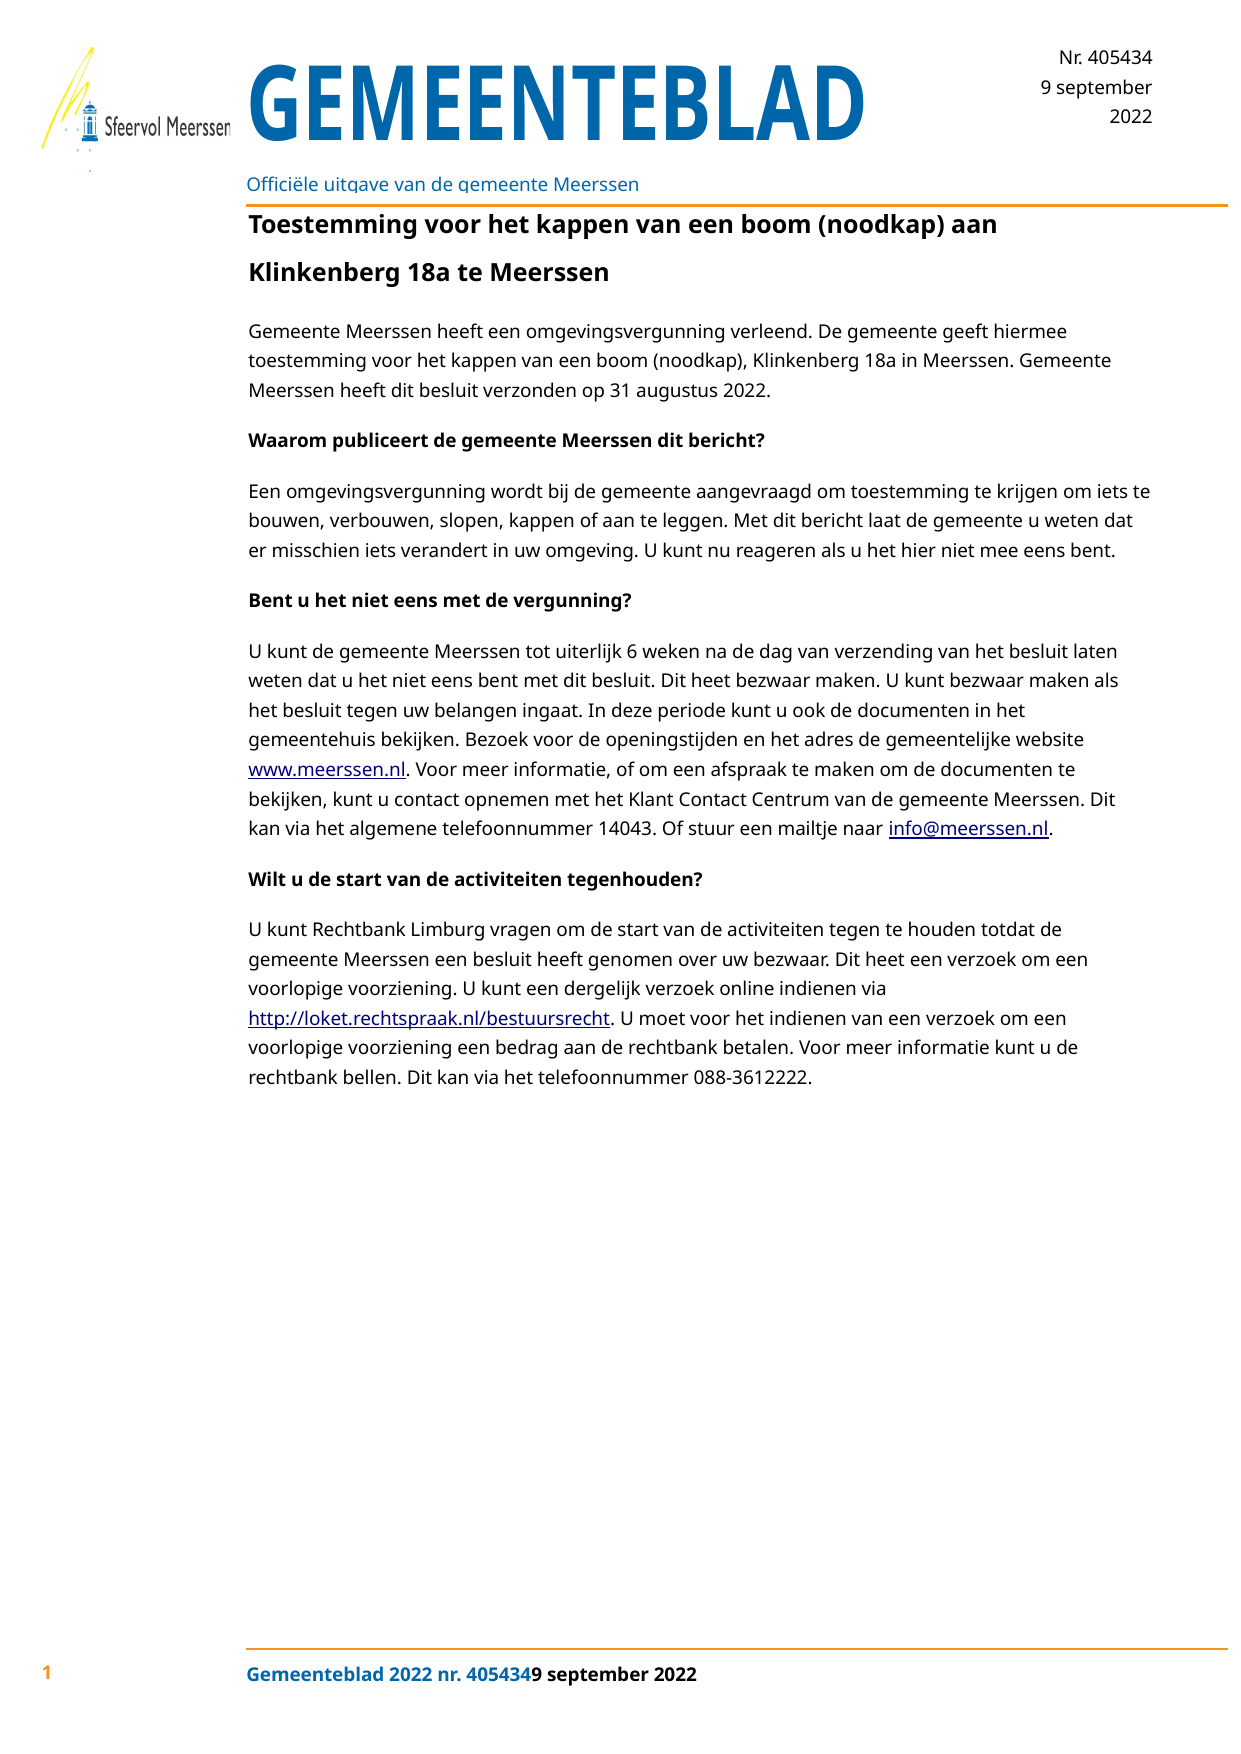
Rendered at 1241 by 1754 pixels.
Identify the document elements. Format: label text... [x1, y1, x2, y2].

text U kunt Rechtbank Limburg vragen om de start van de activiteiten tegen te houden totdat de gemeente Meerssen een besluit heeft genomen over uw bezwaar. Dit heet een verzoek om een voorlopige voorziening. U kunt een dergelijk verzoek online indienen via http://loket.rechtspraak.nl/bestuursrecht. U moet voor het indienen van een verzoek om een voorlopige voorziening een bedrag aan de rechtbank betalen. Voor meer informatie kunt u de rechtbank bellen. Dit kan via het telefoonnummer 088-3612222. [248, 916, 1152, 1090]
text U kunt de gemeente Meerssen tot uiterlijk 6 weken na de dag van verzending van het besluit laten weten dat u het niet eens bent met dit besluit. Dit heet bezwaar maken. U kunt bezwaar maken als het besluit tegen uw belangen ingaat. In deze periode kunt u ook de documenten in het gemeentehuis bekijken. Bezoek voor de openingstijden en het adres de gemeentelijke website www.meerssen.nl. Voor meer informatie, of om een afspraak te maken om de documenten te bekijken, kunt u contact opnemen met het Klant Contact Centrum van de gemeente Meerssen. Dit kan via het algemene telefoonnummer 14043. Of stuur een mailtje naar info@meerssen.nl. [248, 638, 1152, 841]
text Gemeente Meerssen heeft een omgevingsvergunning verleend. De gemeente geeft hiermee toestemming voor het kappen van een boom (noodkap), Klinkenberg 18a in Meerssen. Gemeente Meerssen heeft dit besluit verzonden op 31 augustus 2022. [248, 318, 1152, 403]
text Een omgevingsvergunning wordt bij de gemeente aangevraagd om toestemming te krijgen om iets te bouwen, verbouwen, slopen, kappen of aan te leggen. Met dit bericht laat de gemeente u weten dat er misschien iets verandert in uw omgeving. U kunt nu reageren als u het hier niet mee eens bent. [248, 478, 1152, 563]
text Waarom publiceert de gemeente Meerssen dit bericht? [248, 427, 1152, 453]
picture [41, 47, 231, 172]
text Toestemming voor het kappen van een boom (noodkap) aan Klinkenberg 18a te Meerssen [248, 207, 1152, 288]
text Bent u het niet eens met de vergunning? [248, 587, 1152, 613]
text Wilt u de start van de activiteiten tegenhouden? [248, 866, 1152, 892]
